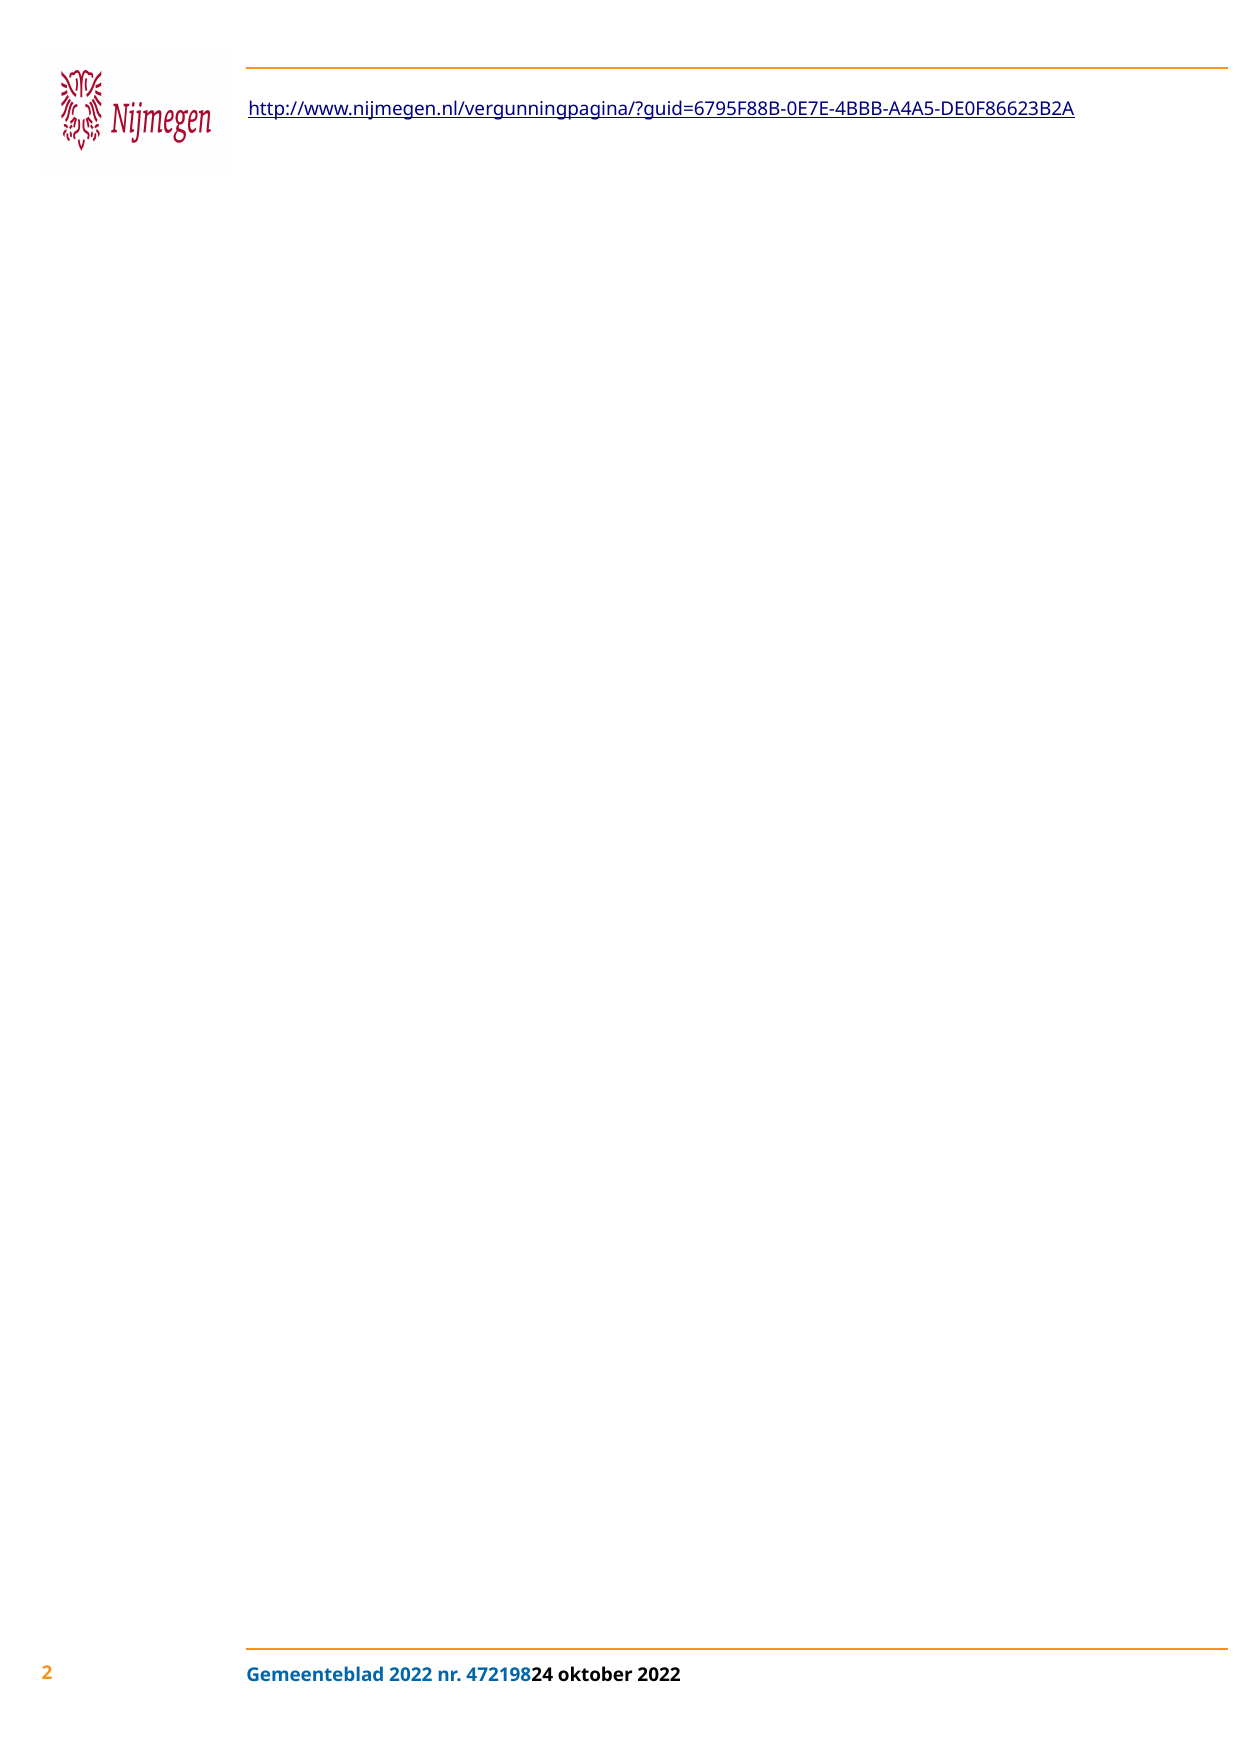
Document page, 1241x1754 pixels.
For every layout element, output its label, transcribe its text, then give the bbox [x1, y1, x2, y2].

text http://www.nijmegen.nl/vergunningpagina/?guid=6795F88B-0E7E-4BBB-A4A5-DE0F86623B2A [248, 95, 1152, 121]
picture [41, 47, 231, 172]
